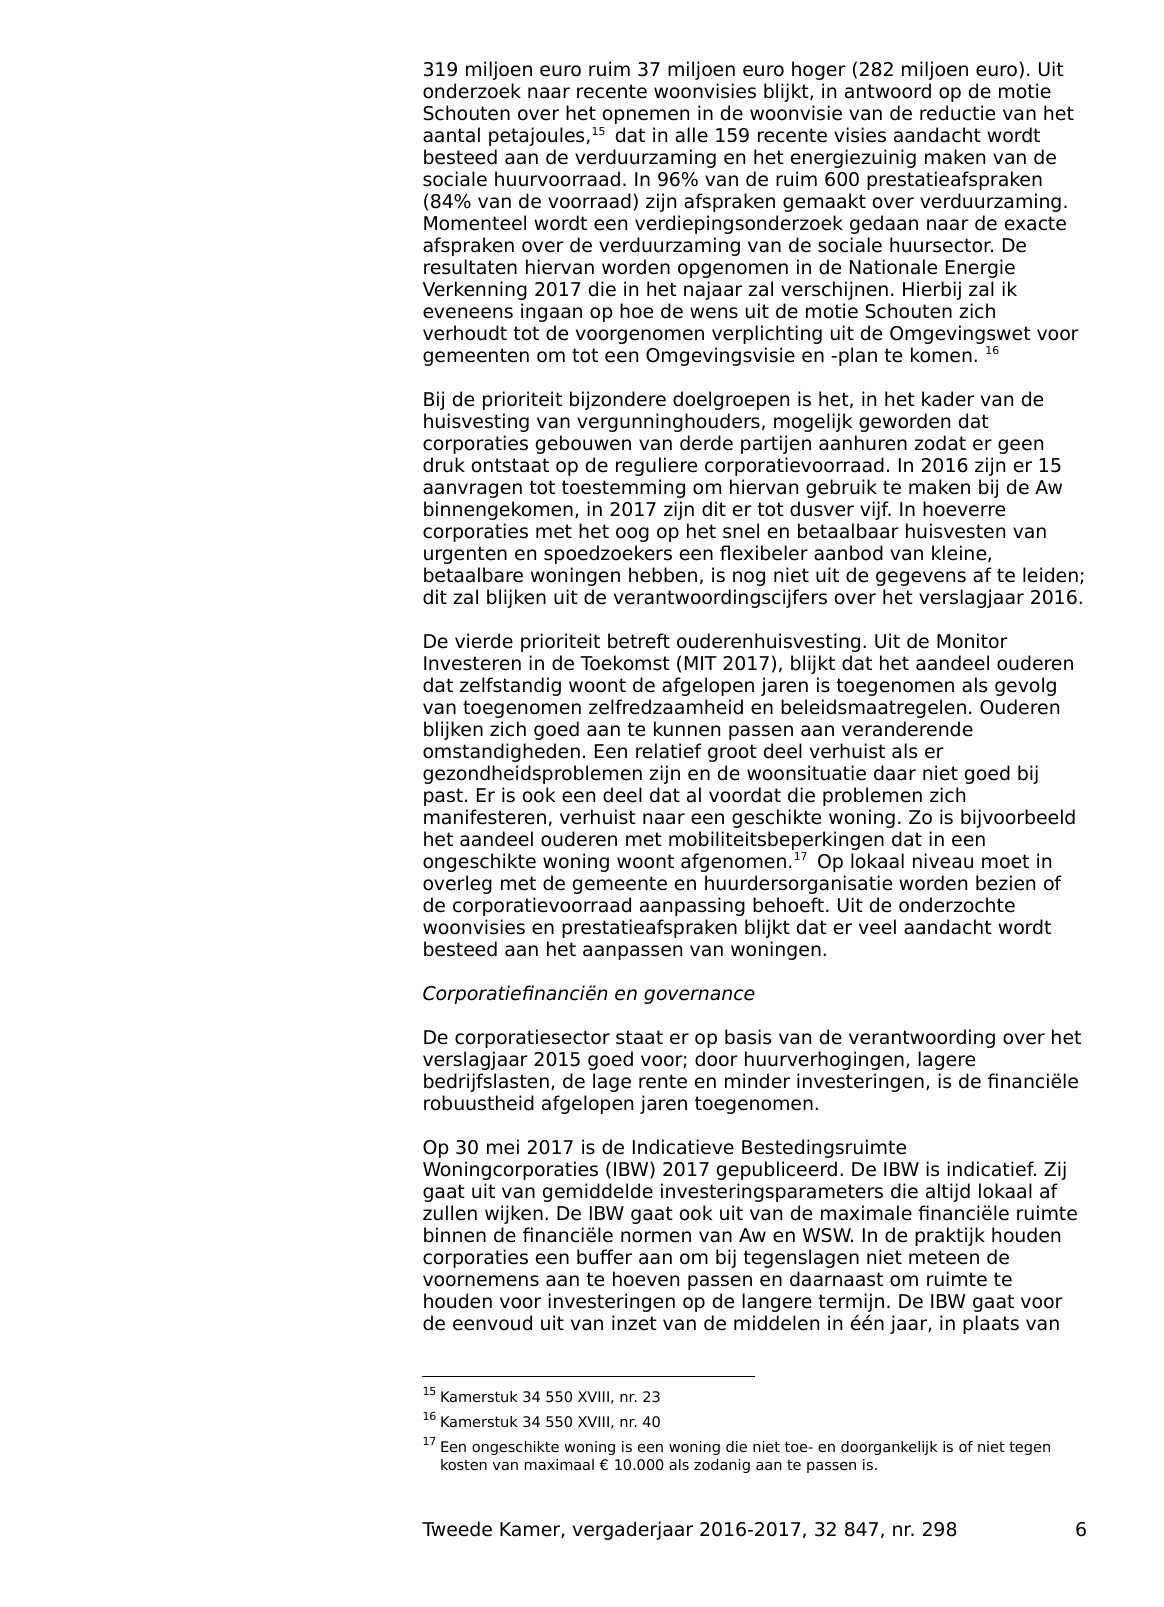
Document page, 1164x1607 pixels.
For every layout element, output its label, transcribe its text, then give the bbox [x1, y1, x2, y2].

text Kamerstuk 34 550 XVIII, nr. 40 [422, 1410, 1087, 1432]
text Op 30 mei 2017 is de Indicatieve Bestedingsruimte Woningcorporaties (IBW) 2017 gepubliceerd. De IBW is indicatief. Zij gaat uit van gemiddelde investeringsparameters die altijd lokaal af zullen wijken. De IBW gaat ook uit van de maximale financiële ruimte binnen de financiële normen van Aw en WSW. In de praktijk houden corporaties een buffer aan om bij tegenslagen niet meteen de voornemens aan te hoeven passen en daarnaast om ruimte te houden voor investeringen op de langere termijn. De IBW gaat voor de eenvoud uit van inzet van de middelen in één jaar, in plaats van [422, 1137, 1087, 1335]
text Een ongeschikte woning is een woning die niet toe- en doorgankelijk is of niet tegen kosten van maximaal € 10.000 als zodanig aan te passen is. [422, 1435, 1087, 1474]
text De vierde prioriteit betreft ouderenhuisvesting. Uit de Monitor Investeren in de Toekomst (MIT 2017), blijkt dat het aandeel ouderen dat zelfstandig woont de afgelopen jaren is toegenomen als gevolg van toegenomen zelfredzaamheid en beleidsmaatregelen. Ouderen blijken zich goed aan te kunnen passen aan veranderende omstandigheden. Een relatief groot deel verhuist als er gezondheidsproblemen zijn en de woonsituatie daar niet goed bij past. Er is ook een deel dat al voordat die problemen zich manifesteren, verhuist naar een geschikte woning. Zo is bijvoorbeeld het aandeel ouderen met mobiliteitsbeperkingen dat in een ongeschikte woning woont afgenomen. Op lokaal niveau moet in overleg met de gemeente en huurdersorganisatie worden bezien of de corporatievoorraad aanpassing behoeft. Uit de onderzochte woonvisies en prestatieafspraken blijkt dat er veel aandacht wordt besteed aan het aanpassen van woningen. [422, 631, 1087, 961]
text Bij de prioriteit bijzondere doelgroepen is het, in het kader van de huisvesting van vergunninghouders, mogelijk geworden dat corporaties gebouwen van derde partijen aanhuren zodat er geen druk ontstaat op de reguliere corporatievoorraad. In 2016 zijn er 15 aanvragen tot toestemming om hiervan gebruik te maken bij de Aw binnengekomen, in 2017 zijn dit er tot dusver vijf. In hoeverre corporaties met het oog op het snel en betaalbaar huisvesten van urgenten en spoedzoekers een flexibeler aanbod van kleine, betaalbare woningen hebben, is nog niet uit de gegevens af te leiden; dit zal blijken uit de verantwoordingscijfers over het verslagjaar 2016. [422, 389, 1087, 609]
text Kamerstuk 34 550 XVIII, nr. 23 [422, 1385, 1087, 1407]
text De corporatiesector staat er op basis van de verantwoording over het verslagjaar 2015 goed voor; door huurverhogingen, lagere bedrijfslasten, de lage rente en minder investeringen, is de financiële robuustheid afgelopen jaren toegenomen. [422, 1027, 1087, 1115]
text 319 miljoen euro ruim 37 miljoen euro hoger (282 miljoen euro). Uit onderzoek naar recente woonvisies blijkt, in antwoord op de motie Schouten over het opnemen in de woonvisie van de reductie van het aantal petajoules, dat in alle 159 recente visies aandacht wordt besteed aan de verduurzaming en het energiezuinig maken van de sociale huurvoorraad. In 96% van de ruim 600 prestatieafspraken (84% van de voorraad) zijn afspraken gemaakt over verduurzaming. Momenteel wordt een verdiepingsonderzoek gedaan naar de exacte afspraken over de verduurzaming van de sociale huursector. De resultaten hiervan worden opgenomen in de Nationale Energie Verkenning 2017 die in het najaar zal verschijnen. Hierbij zal ik eveneens ingaan op hoe de wens uit de motie Schouten zich verhoudt tot de voorgenomen verplichting uit de Omgevingswet voor gemeenten om tot een Omgevingsvisie en -plan te komen. [422, 59, 1087, 367]
subtitle Corporatiefinanciën en governance [422, 983, 1087, 1005]
